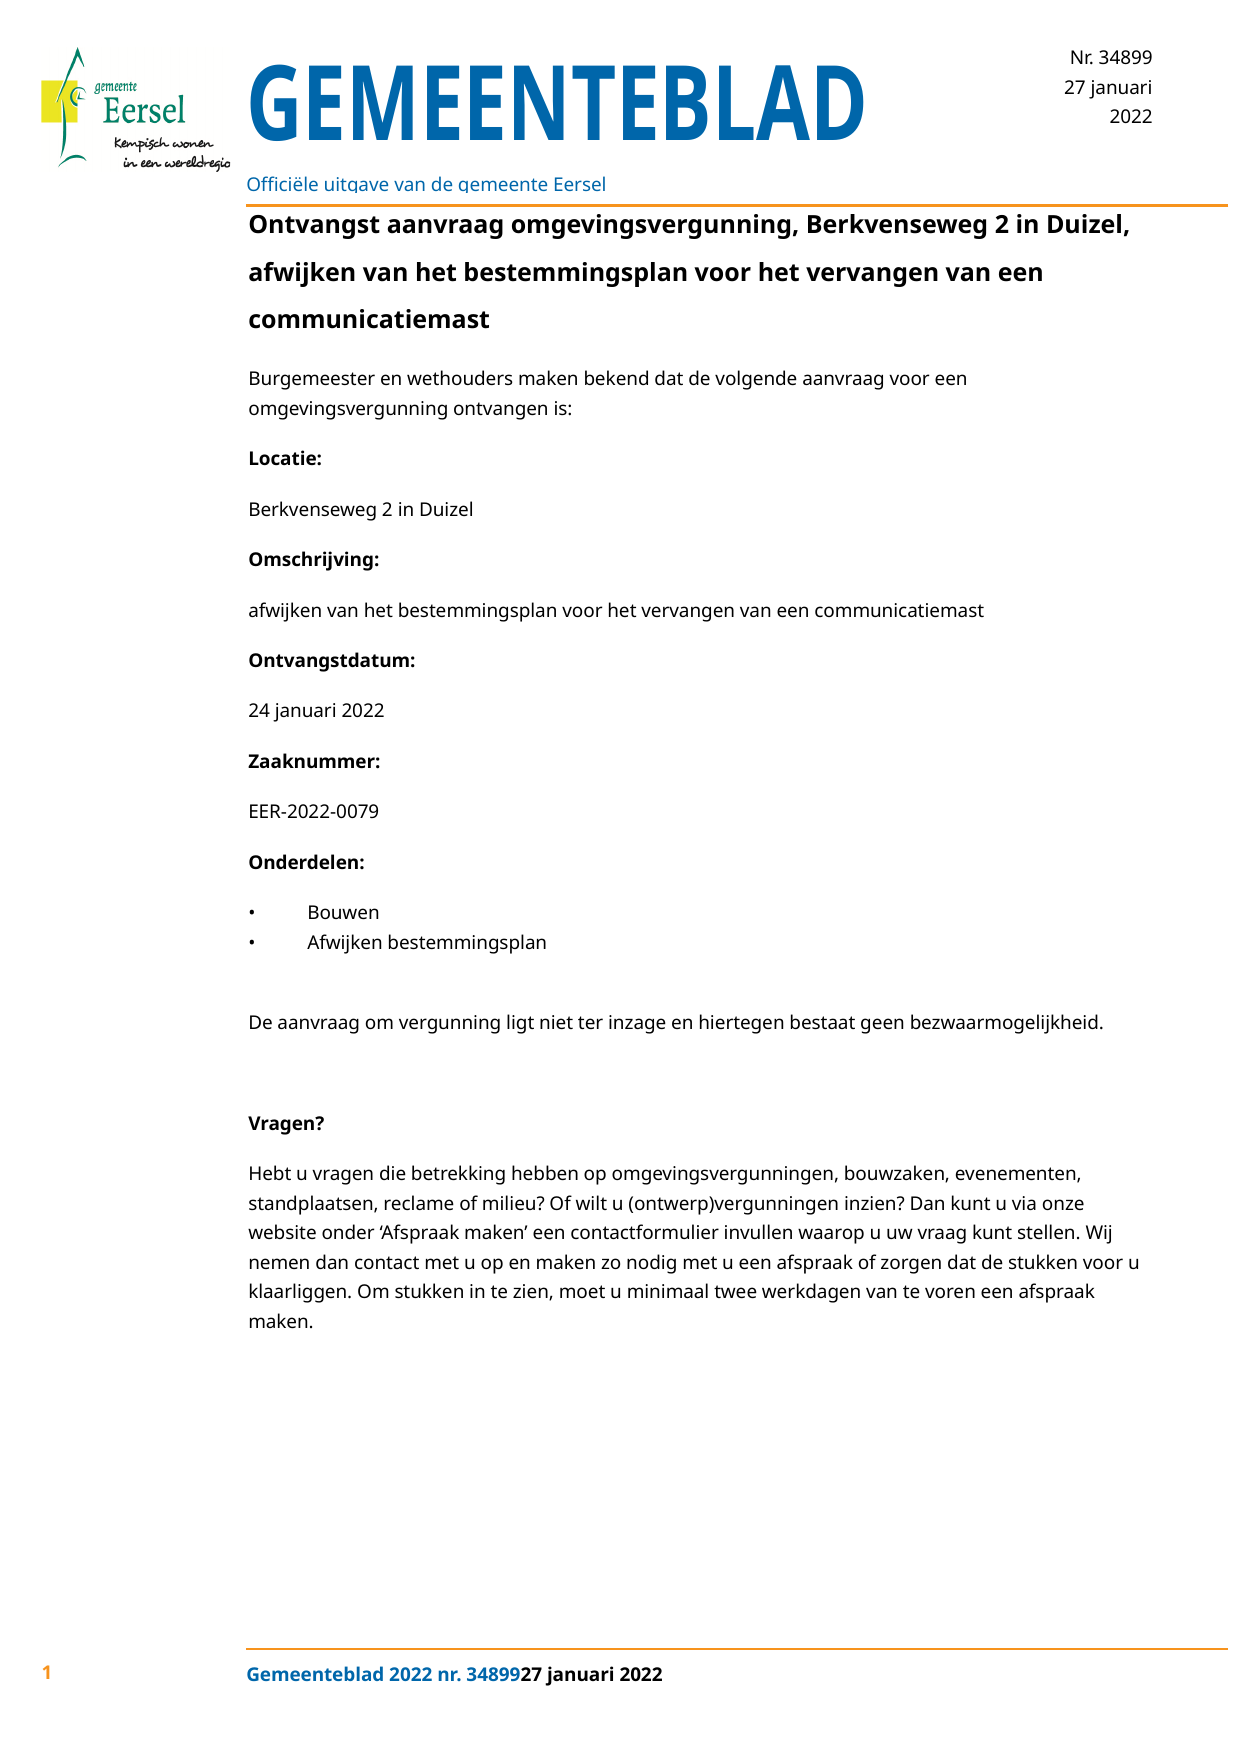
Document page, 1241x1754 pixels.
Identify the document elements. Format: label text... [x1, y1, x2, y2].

text Vragen? [248, 1110, 1152, 1135]
text Zaaknummer: [248, 748, 1152, 774]
text De aanvraag om vergunning ligt niet ter inzage en hiertegen bestaat geen bezwaarmogelijkheid. [248, 1009, 1152, 1034]
text Ontvangstdatum: [248, 647, 1152, 673]
text Berkvenseweg 2 in Duizel [248, 496, 1152, 522]
text Ontvangst aanvraag omgevingsvergunning, Berkvenseweg 2 in Duizel, afwijken van het bestemmingsplan voor het vervangen van een communicatiemast [248, 207, 1152, 336]
text afwijken van het bestemmingsplan voor het vervangen van een communicatiemast [248, 597, 1152, 622]
picture [41, 47, 231, 172]
text Omschrijving: [248, 546, 1152, 572]
text 24 januari 2022 [248, 698, 1152, 723]
text Burgemeester en wethouders maken bekend dat de volgende aanvraag voor een omgevingsvergunning ontvangen is: [248, 366, 1152, 421]
list Afwijken bestemmingsplan [248, 929, 1152, 954]
text Hebt u vragen die betrekking hebben op omgevingsvergunningen, bouwzaken, evenementen, standplaatsen, reclame of milieu? Of wilt u (ontwerp)vergunningen inzien? Dan kunt u via onze website onder ‘Afspraak maken’ een contactformulier invullen waarop u uw vraag kunt stellen. Wij nemen dan contact met u op en maken zo nodig met u een afspraak of zorgen dat de stukken voor u klaarliggen. Om stukken in te zien, moet u minimaal twee werkdagen van te voren een afspraak maken. [248, 1160, 1152, 1334]
list Bouwen [248, 899, 1152, 925]
text Onderdelen: [248, 849, 1152, 874]
text Locatie: [248, 446, 1152, 471]
text EER-2022-0079 [248, 798, 1152, 824]
